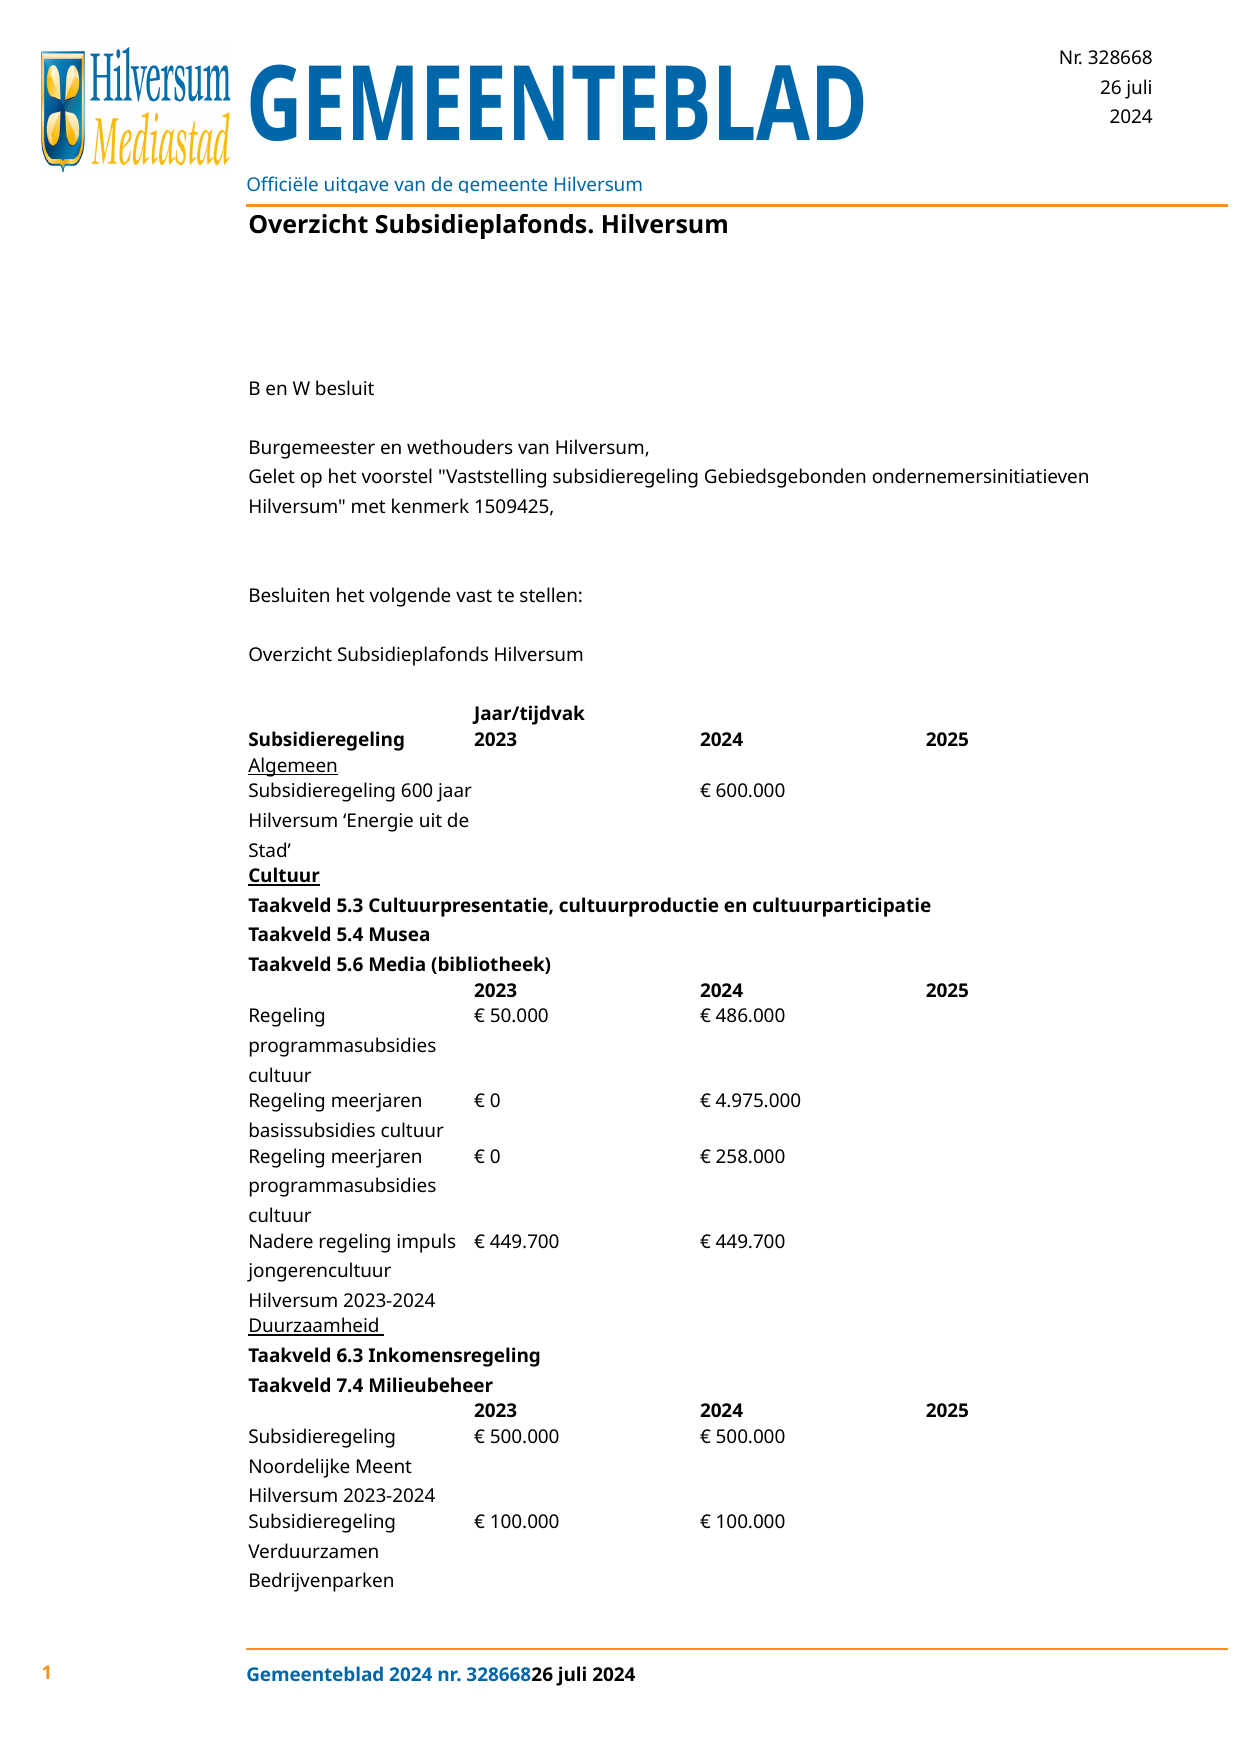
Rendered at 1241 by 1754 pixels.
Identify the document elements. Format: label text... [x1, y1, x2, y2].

table_cell [926, 1228, 1152, 1313]
table_cell [926, 1143, 1152, 1228]
table_cell [248, 977, 474, 1003]
table_cell 2023 [474, 1398, 700, 1423]
table_cell [926, 1003, 1152, 1088]
text Gelet op het voorstel "Vaststelling subsidieregeling Gebiedsgebonden ondernemersinitiatieven Hilversum" met kenmerk 1509425, [248, 464, 1152, 519]
text Overzicht Subsidieplafonds Hilversum [248, 641, 1152, 667]
table_cell € 50.000 [474, 1003, 700, 1088]
table_cell 2024 [700, 1398, 926, 1423]
table_cell € 0 [474, 1143, 700, 1228]
table_cell Subsidieregeling Noordelijke Meent Hilversum 2023-2024 [248, 1423, 474, 1508]
table_cell Subsidieregeling Verduurzamen Bedrijvenparken [248, 1508, 474, 1593]
table_cell Nadere regeling impuls jongerencultuur Hilversum 2023-2024 [248, 1228, 474, 1313]
table_cell € 449.700 [474, 1228, 700, 1313]
text Besluiten het volgende vast te stellen: [248, 582, 1152, 608]
table_cell [248, 1398, 474, 1423]
table_cell € 100.000 [700, 1508, 926, 1593]
table_cell [926, 1423, 1152, 1508]
table_cell € 258.000 [700, 1143, 926, 1228]
table_cell € 4.975.000 [700, 1088, 926, 1143]
table_cell € 100.000 [474, 1508, 700, 1593]
table_cell € 486.000 [700, 1003, 926, 1088]
table_header [248, 700, 474, 726]
table_cell 2025 [926, 726, 1152, 752]
table_cell Regeling meerjaren basissubsidies cultuur [248, 1088, 474, 1143]
table_cell 2023 [474, 726, 700, 752]
table_cell [926, 1508, 1152, 1593]
table_cell Subsidieregeling 600 jaar Hilversum ‘Energie uit de Stad’ [248, 778, 474, 862]
table_cell [926, 1088, 1152, 1143]
text Burgemeester en wethouders van Hilversum, [248, 434, 1152, 460]
table_cell 2025 [926, 977, 1152, 1003]
picture [41, 47, 231, 172]
table_cell Regeling programmasubsidies cultuur [248, 1003, 474, 1088]
table_cell Regeling meerjaren programmasubsidies cultuur [248, 1143, 474, 1228]
table_cell Cultuur Taakveld 5.3 Cultuurpresentatie, cultuurproductie en cultuurparticipatie Taakveld 5.4 Musea Taakveld 5.6 Media (bibliotheek) [248, 863, 1152, 977]
text B en W besluit [248, 375, 1152, 401]
table_cell Algemeen [248, 752, 1152, 778]
table_cell 2025 [926, 1398, 1152, 1423]
table_cell 2024 [700, 726, 926, 752]
table_cell 2023 [474, 977, 700, 1003]
table_header Jaar/tijdvak [474, 700, 1152, 726]
table_cell € 449.700 [700, 1228, 926, 1313]
table_cell 2024 [700, 977, 926, 1003]
table_cell € 500.000 [474, 1423, 700, 1508]
table_cell € 0 [474, 1088, 700, 1143]
table_cell Duurzaamheid Taakveld 6.3 Inkomensregeling Taakveld 7.4 Milieubeheer [248, 1313, 1152, 1398]
table_cell € 500.000 [700, 1423, 926, 1508]
table_cell [474, 778, 700, 862]
table_cell [926, 778, 1152, 862]
text Overzicht Subsidieplafonds. Hilversum [248, 207, 1152, 241]
table_cell € 600.000 [700, 778, 926, 862]
table_cell Subsidieregeling [248, 726, 474, 752]
